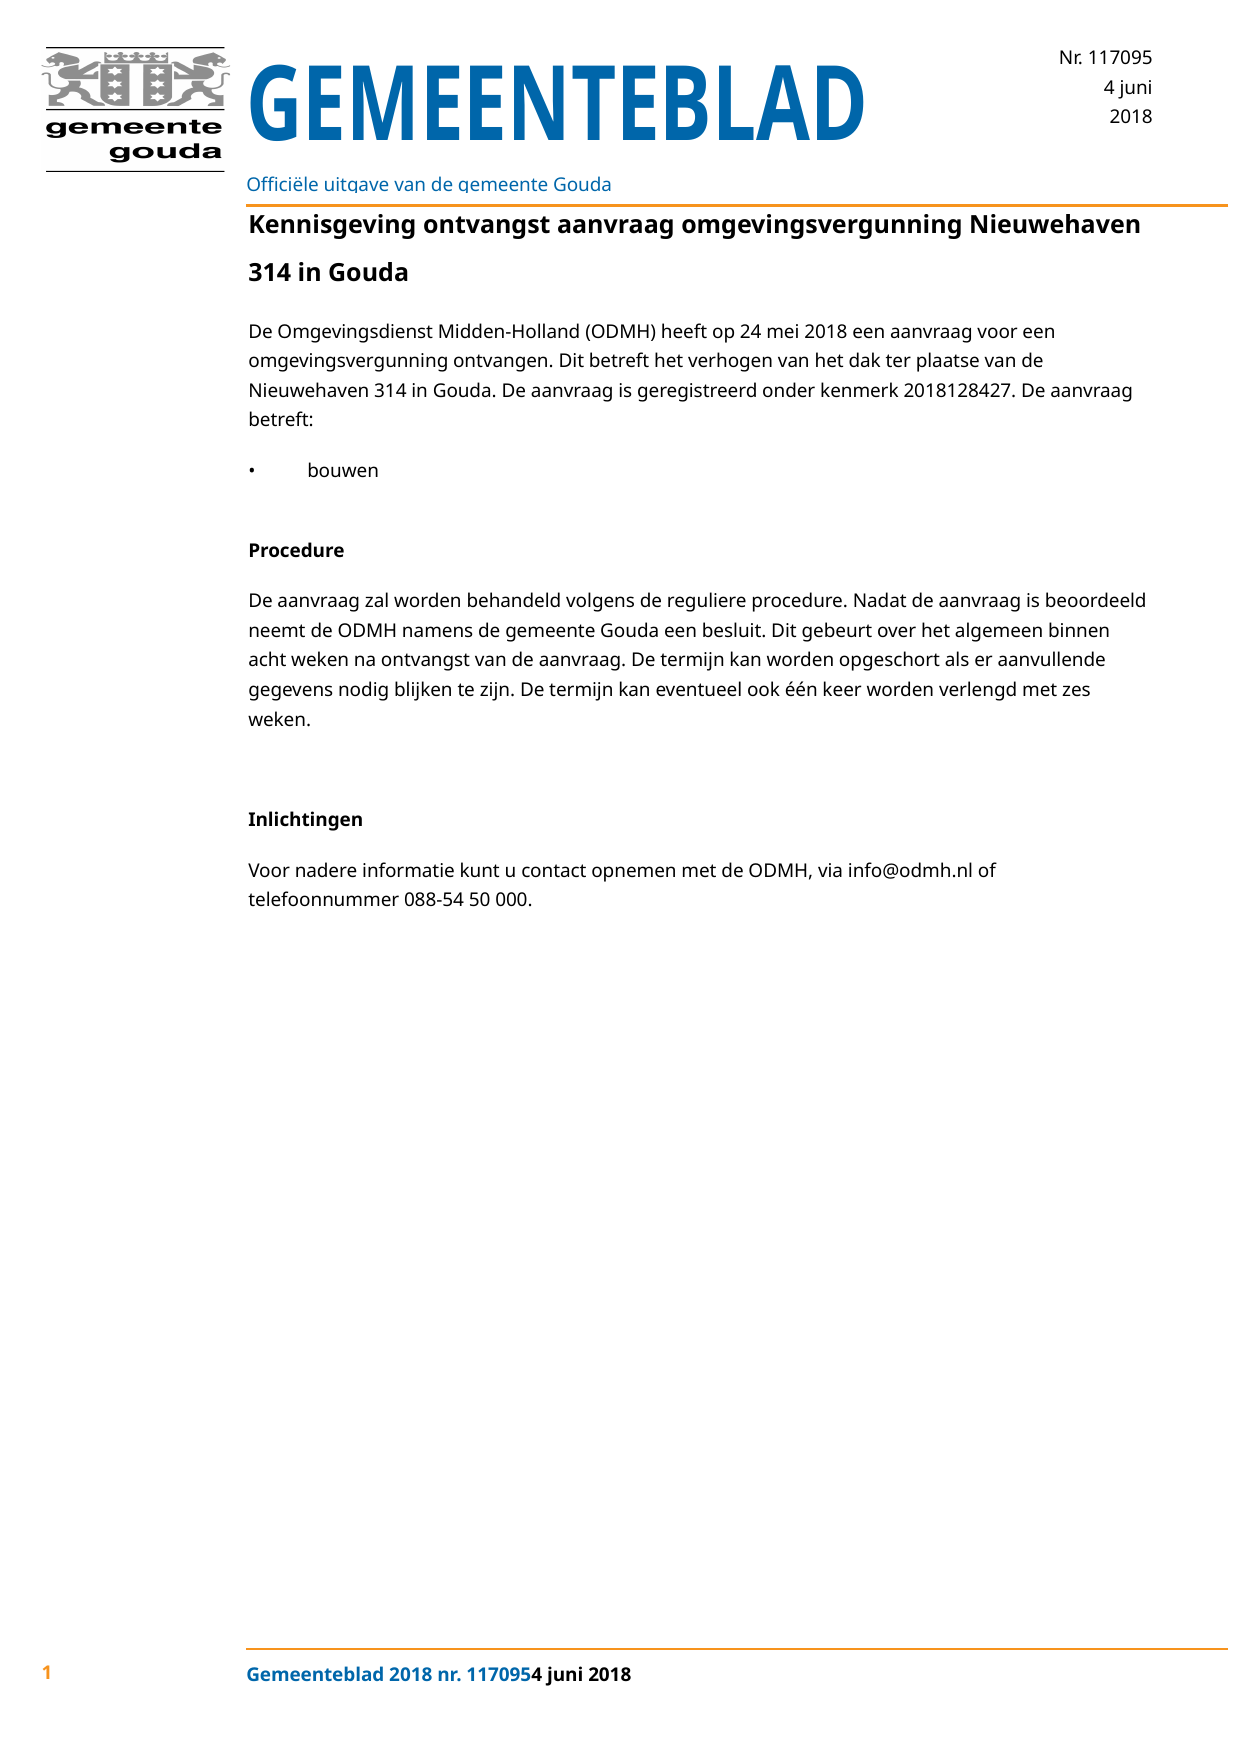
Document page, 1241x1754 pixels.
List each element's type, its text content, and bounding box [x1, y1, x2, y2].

text De Omgevingsdienst Midden-Holland (ODMH) heeft op 24 mei 2018 een aanvraag voor een omgevingsvergunning ontvangen. Dit betreft het verhogen van het dak ter plaatse van de Nieuwehaven 314 in Gouda. De aanvraag is geregistreerd onder kenmerk 2018128427. De aanvraag betreft: [248, 318, 1152, 432]
text Procedure [248, 537, 1152, 563]
text De aanvraag zal worden behandeld volgens de reguliere procedure. Nadat de aanvraag is beoordeeld neemt de ODMH namens de gemeente Gouda een besluit. Dit gebeurt over het algemeen binnen acht weken na ontvangst van de aanvraag. De termijn kan worden opgeschort als er aanvullende gegevens nodig blijken te zijn. De termijn kan eventueel ook één keer worden verlengd met zes weken. [248, 587, 1152, 732]
text Kennisgeving ontvangst aanvraag omgevingsvergunning Nieuwehaven 314 in Gouda [248, 207, 1152, 288]
picture [41, 47, 231, 172]
list bouwen [248, 457, 1152, 483]
text Voor nadere informatie kunt u contact opnemen met de ODMH, via info@odmh.nl of telefoonnummer 088-54 50 000. [248, 857, 1152, 912]
text Inlichtingen [248, 807, 1152, 832]
